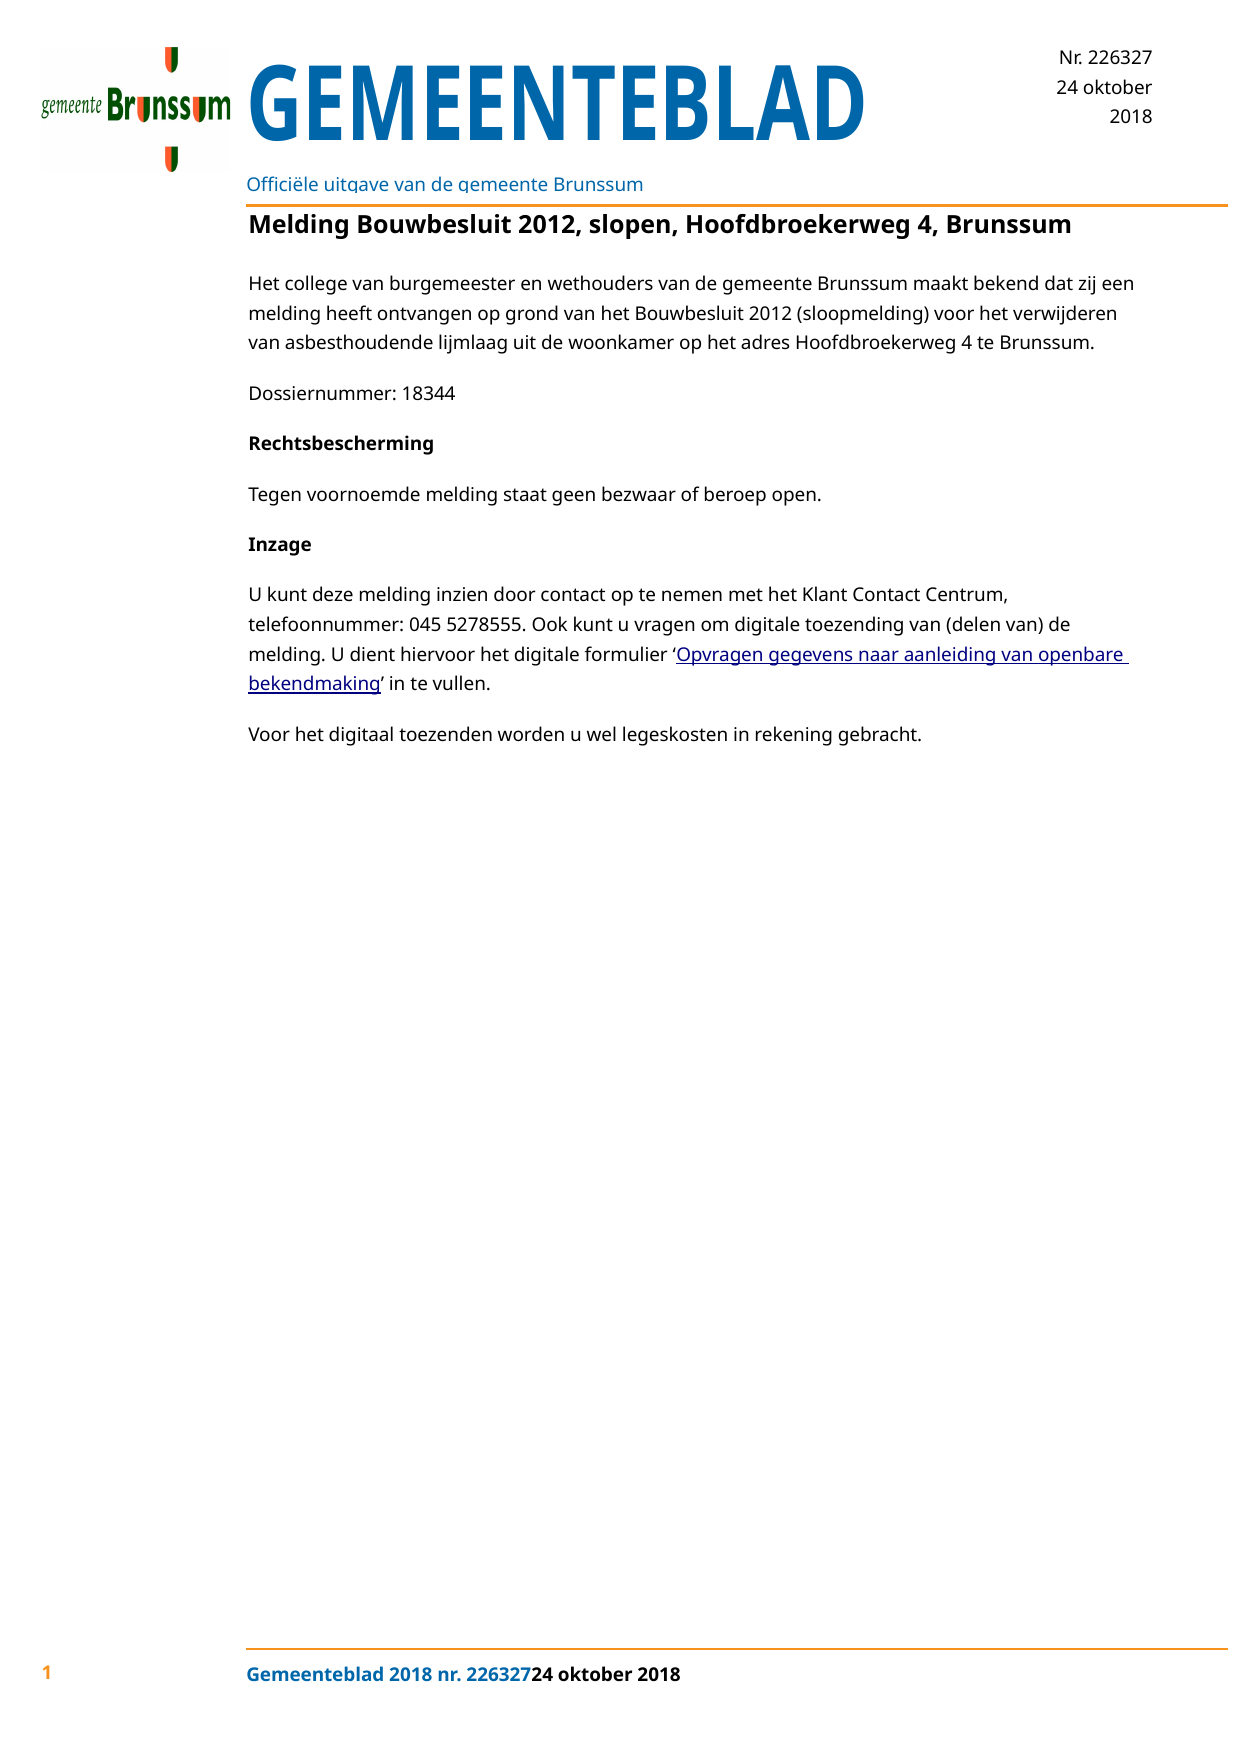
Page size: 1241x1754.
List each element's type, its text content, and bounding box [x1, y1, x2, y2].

text Het college van burgemeester en wethouders van de gemeente Brunssum maakt bekend dat zij een melding heeft ontvangen op grond van het Bouwbesluit 2012 (sloopmelding) voor het verwijderen van asbesthoudende lijmlaag uit de woonkamer op het adres Hoofdbroekerweg 4 te Brunssum. [248, 270, 1152, 355]
text U kunt deze melding inzien door contact op te nemen met het Klant Contact Centrum, telefoonnummer: 045 5278555. Ook kunt u vragen om digitale toezending van (delen van) de melding. U dient hiervoor het digitale formulier ‘Opvragen gegevens naar aanleiding van openbare bekendmaking’ in te vullen. [248, 582, 1152, 696]
text Tegen voornoemde melding staat geen bezwaar of beroep open. [248, 481, 1152, 506]
text Voor het digitaal toezenden worden u wel legeskosten in rekening gebracht. [248, 721, 1152, 746]
text Melding Bouwbesluit 2012, slopen, Hoofdbroekerweg 4, Brunssum [248, 207, 1152, 241]
text Rechtsbescherming [248, 430, 1152, 456]
text Inzage [248, 531, 1152, 557]
text Dossiernummer: 18344 [248, 380, 1152, 406]
picture [41, 47, 231, 172]
